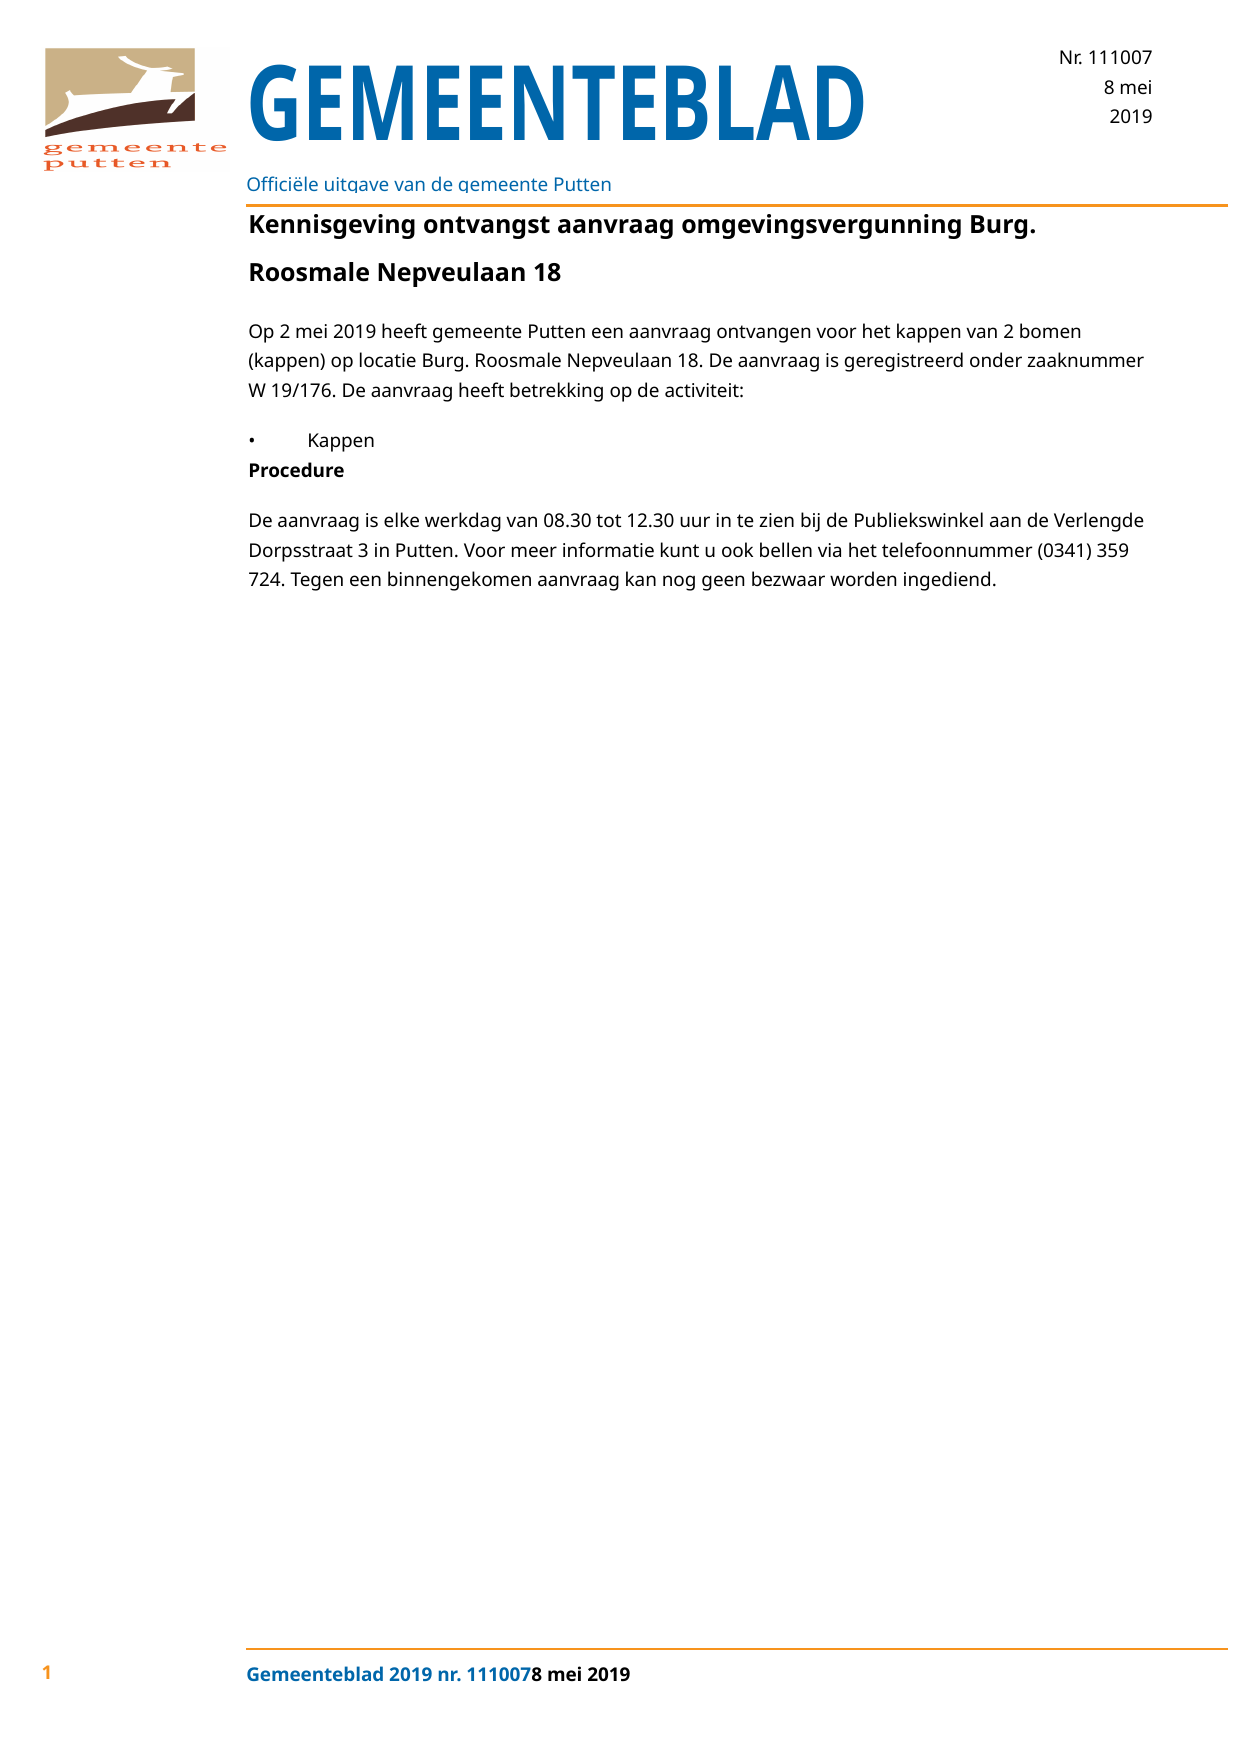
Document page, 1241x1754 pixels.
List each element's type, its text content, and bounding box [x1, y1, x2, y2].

text Op 2 mei 2019 heeft gemeente Putten een aanvraag ontvangen voor het kappen van 2 bomen (kappen) op locatie Burg. Roosmale Nepveulaan 18. De aanvraag is geregistreerd onder zaaknummer W 19/176. De aanvraag heeft betrekking op de activiteit: [248, 318, 1152, 403]
picture [41, 47, 231, 172]
text De aanvraag is elke werkdag van 08.30 tot 12.30 uur in te zien bij de Publiekswinkel aan de Verlengde Dorpsstraat 3 in Putten. Voor meer informatie kunt u ook bellen via het telefoonnummer (0341) 359 724. Tegen een binnengekomen aanvraag kan nog geen bezwaar worden ingediend. [248, 507, 1152, 592]
text Procedure [248, 457, 1152, 483]
list Kappen [248, 427, 1152, 453]
text Kennisgeving ontvangst aanvraag omgevingsvergunning Burg. Roosmale Nepveulaan 18 [248, 207, 1152, 288]
